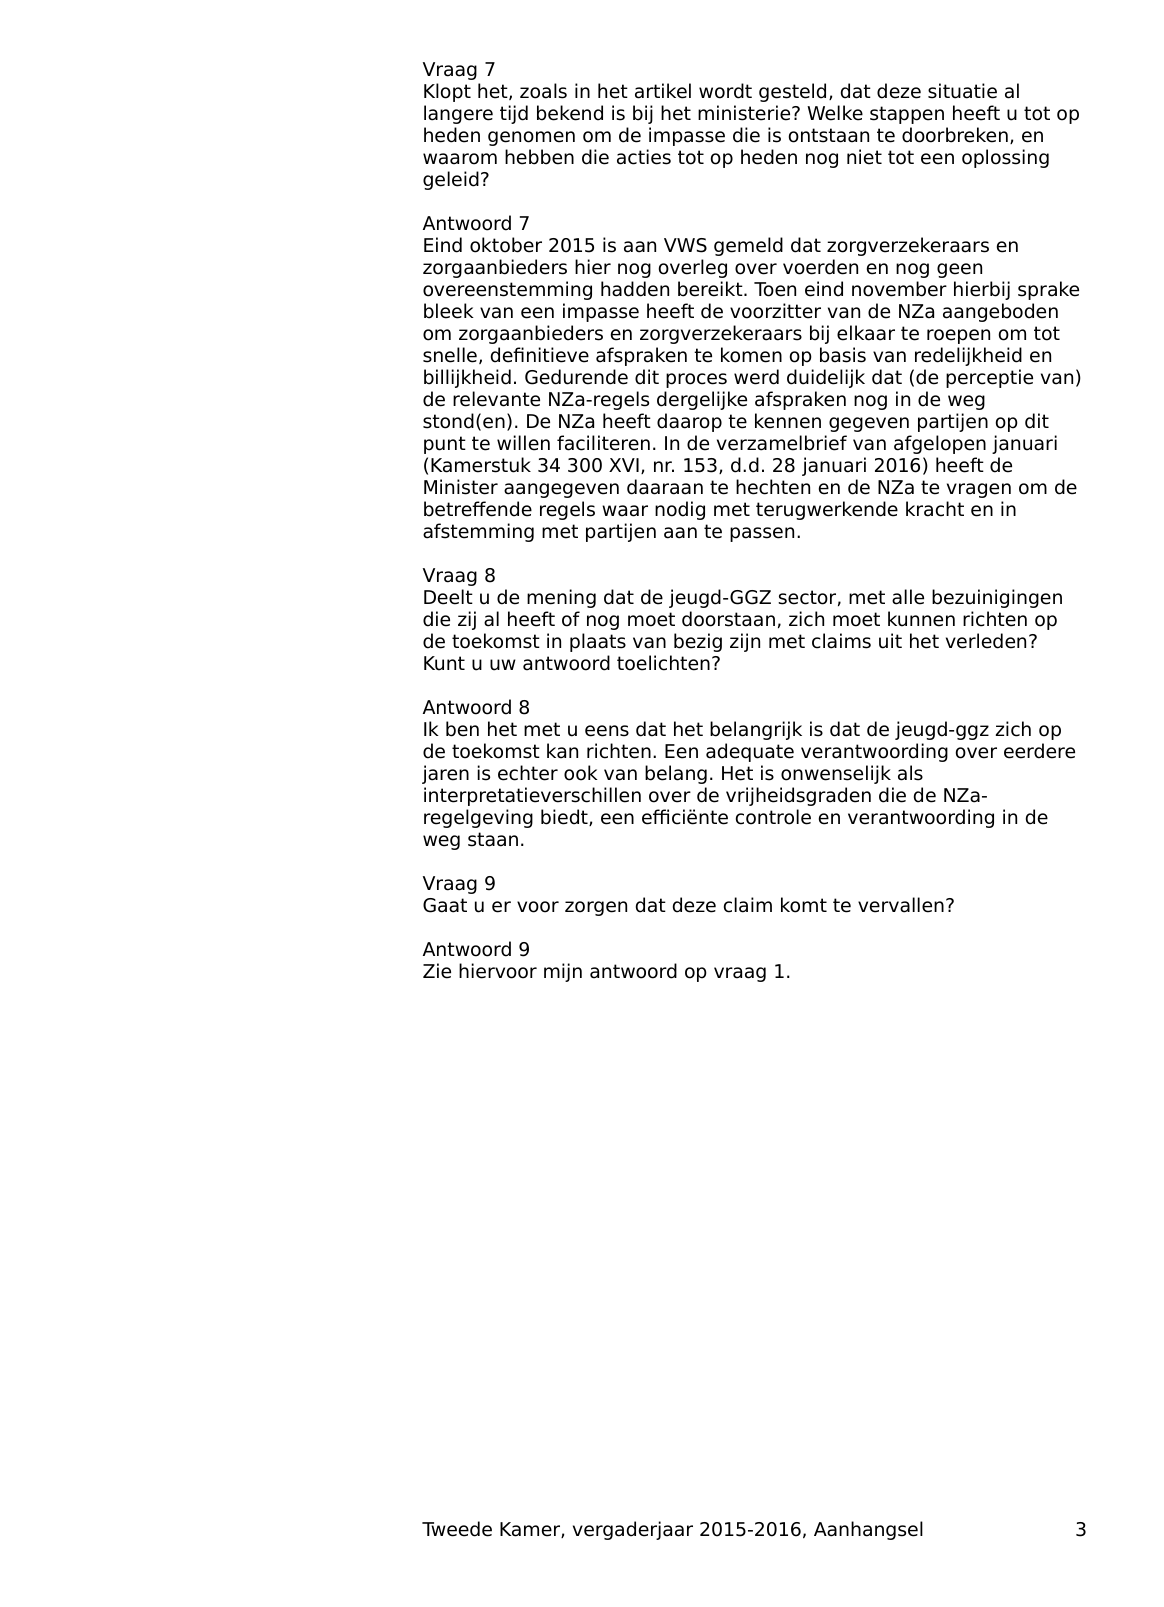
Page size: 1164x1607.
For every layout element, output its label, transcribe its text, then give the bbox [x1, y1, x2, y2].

text Vraag 9 [422, 873, 1087, 895]
text Eind oktober 2015 is aan VWS gemeld dat zorgverzekeraars en zorgaanbieders hier nog overleg over voerden en nog geen overeenstemming hadden bereikt. Toen eind november hierbij sprake bleek van een impasse heeft de voorzitter van de NZa aangeboden om zorgaanbieders en zorgverzekeraars bij elkaar te roepen om tot snelle, definitieve afspraken te komen op basis van redelijkheid en billijkheid. Gedurende dit proces werd duidelijk dat (de perceptie van) de relevante NZa-regels dergelijke afspraken nog in de weg stond(en). De NZa heeft daarop te kennen gegeven partijen op dit punt te willen faciliteren. In de verzamelbrief van afgelopen januari (Kamerstuk 34 300 XVI, nr. 153, d.d. 28 januari 2016) heeft de Minister aangegeven daaraan te hechten en de NZa te vragen om de betreffende regels waar nodig met terugwerkende kracht en in afstemming met partijen aan te passen. [422, 235, 1087, 543]
text Ik ben het met u eens dat het belangrijk is dat de jeugd-ggz zich op de toekomst kan richten. Een adequate verantwoording over eerdere jaren is echter ook van belang. Het is onwenselijk als interpretatieverschillen over de vrijheidsgraden die de NZa-regelgeving biedt, een efficiënte controle en verantwoording in de weg staan. [422, 719, 1087, 851]
text Zie hiervoor mijn antwoord op vraag 1. [422, 961, 1087, 983]
text Antwoord 8 [422, 697, 1087, 719]
text Vraag 8 [422, 565, 1087, 587]
text Antwoord 7 [422, 213, 1087, 235]
text Gaat u er voor zorgen dat deze claim komt te vervallen? [422, 895, 1087, 917]
text Deelt u de mening dat de jeugd-GGZ sector, met alle bezuinigingen die zij al heeft of nog moet doorstaan, zich moet kunnen richten op de toekomst in plaats van bezig zijn met claims uit het verleden? Kunt u uw antwoord toelichten? [422, 587, 1087, 675]
text Antwoord 9 [422, 939, 1087, 961]
text Vraag 7 [422, 59, 1087, 81]
text Klopt het, zoals in het artikel wordt gesteld, dat deze situatie al langere tijd bekend is bij het ministerie? Welke stappen heeft u tot op heden genomen om de impasse die is ontstaan te doorbreken, en waarom hebben die acties tot op heden nog niet tot een oplossing geleid? [422, 81, 1087, 191]
